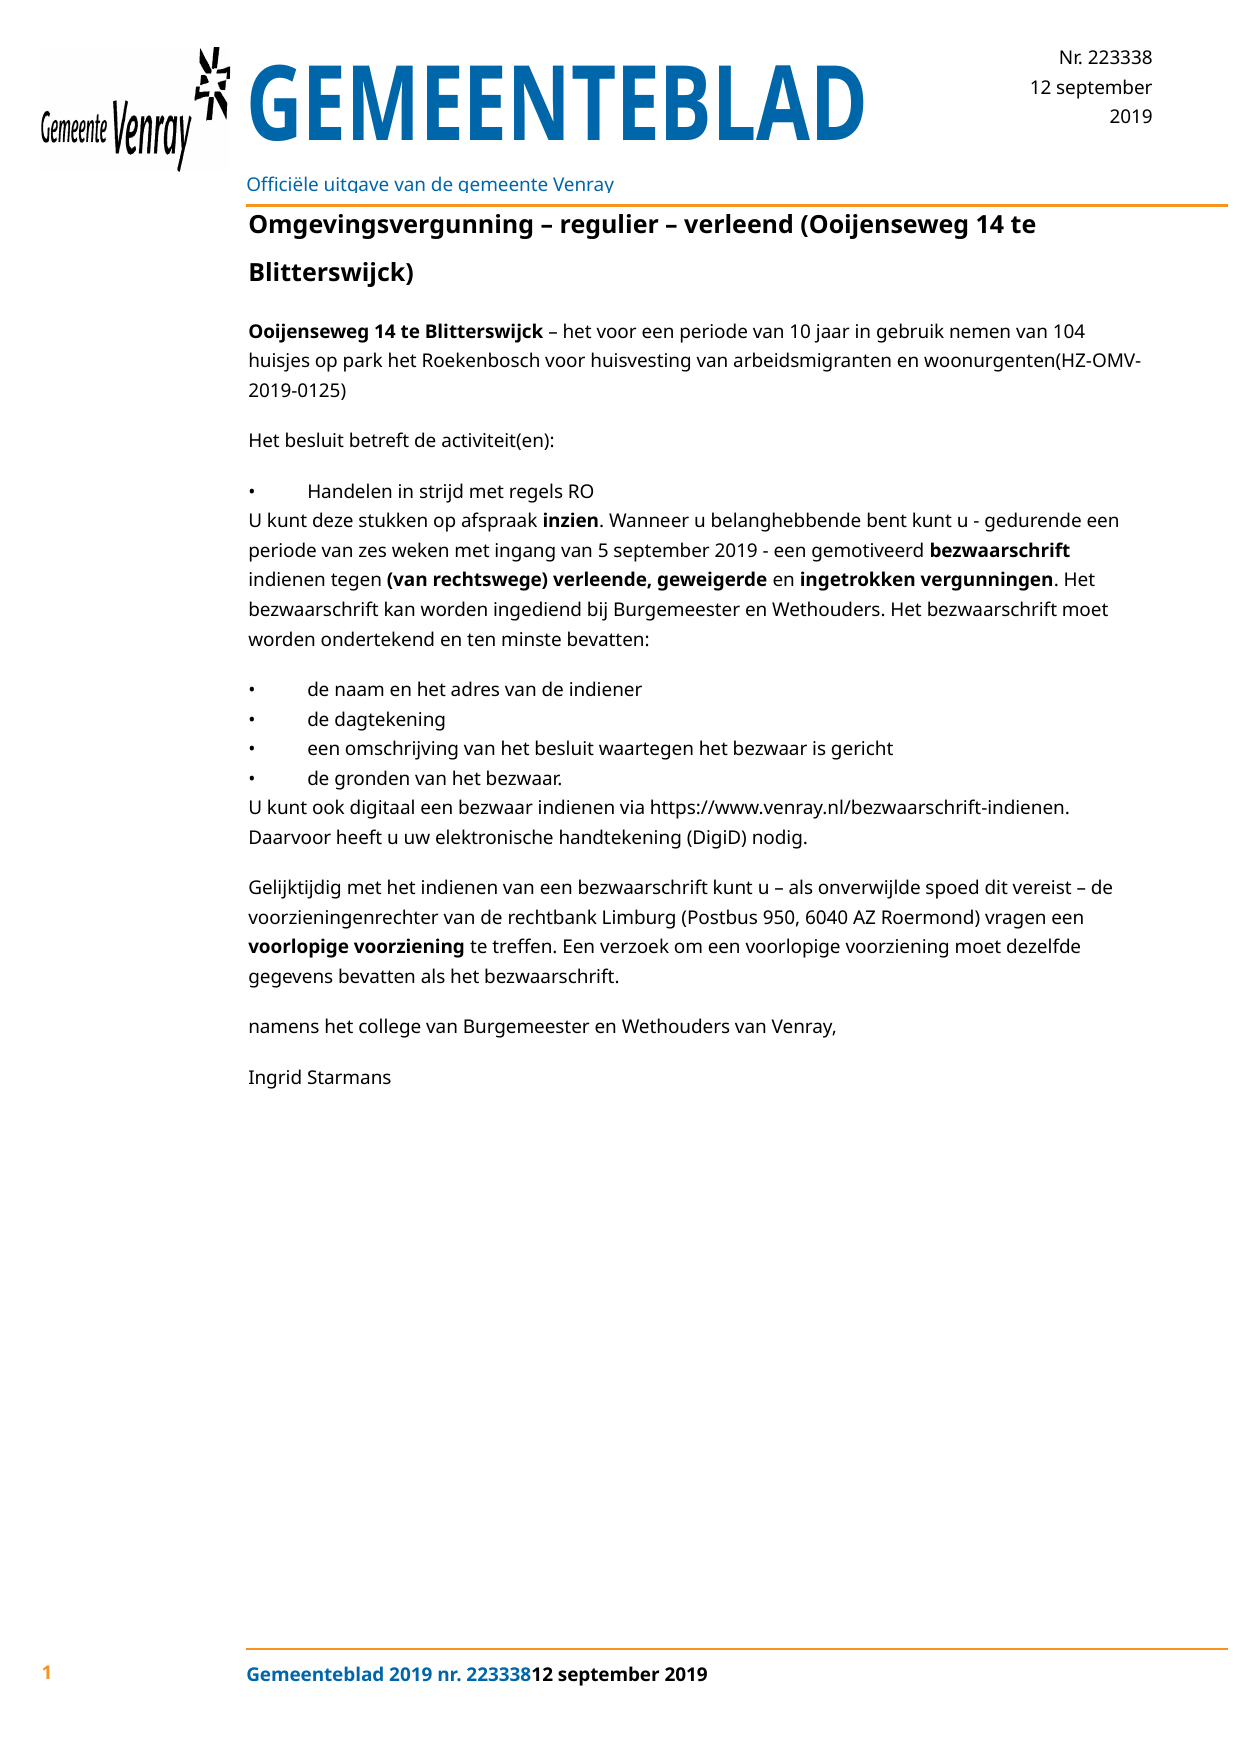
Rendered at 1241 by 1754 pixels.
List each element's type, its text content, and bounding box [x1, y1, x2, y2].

text Ooijenseweg 14 te Blitterswijck – het voor een periode van 10 jaar in gebruik nemen van 104 huisjes op park het Roekenbosch voor huisvesting van arbeidsmigranten en woonurgenten(HZ-OMV-2019-0125) [248, 318, 1152, 403]
list Handelen in strijd met regels RO [248, 478, 1152, 504]
text U kunt ook digitaal een bezwaar indienen via https://www.venray.nl/bezwaarschrift-indienen. Daarvoor heeft u uw elektronische handtekening (DigiD) nodig. [248, 794, 1152, 850]
text namens het college van Burgemeester en Wethouders van Venray, [248, 1014, 1152, 1039]
text Het besluit betreft de activiteit(en): [248, 427, 1152, 453]
text Ingrid Starmans [248, 1064, 1152, 1090]
text Gelijktijdig met het indienen van een bezwaarschrift kunt u – als onverwijlde spoed dit vereist – de voorzieningenrechter van de rechtbank Limburg (Postbus 950, 6040 AZ Roermond) vragen een voorlopige voorziening te treffen. Een verzoek om een voorlopige voorziening moet dezelfde gegevens bevatten als het bezwaarschrift. [248, 874, 1152, 989]
list de dagtekening [248, 706, 1152, 732]
text U kunt deze stukken op afspraak inzien. Wanneer u belanghebbende bent kunt u - gedurende een periode van zes weken met ingang van 5 september 2019 - een gemotiveerd bezwaarschrift indienen tegen (van rechtswege) verleende, geweigerde en ingetrokken vergunningen. Het bezwaarschrift kan worden ingediend bij Burgemeester en Wethouders. Het bezwaarschrift moet worden ondertekend en ten minste bevatten: [248, 507, 1152, 652]
picture [41, 47, 231, 172]
list de gronden van het bezwaar. [248, 765, 1152, 791]
list de naam en het adres van de indiener [248, 676, 1152, 702]
text Omgevingsvergunning – regulier – verleend (Ooijenseweg 14 te Blitterswijck) [248, 207, 1152, 288]
list een omschrijving van het besluit waartegen het bezwaar is gericht [248, 735, 1152, 761]
